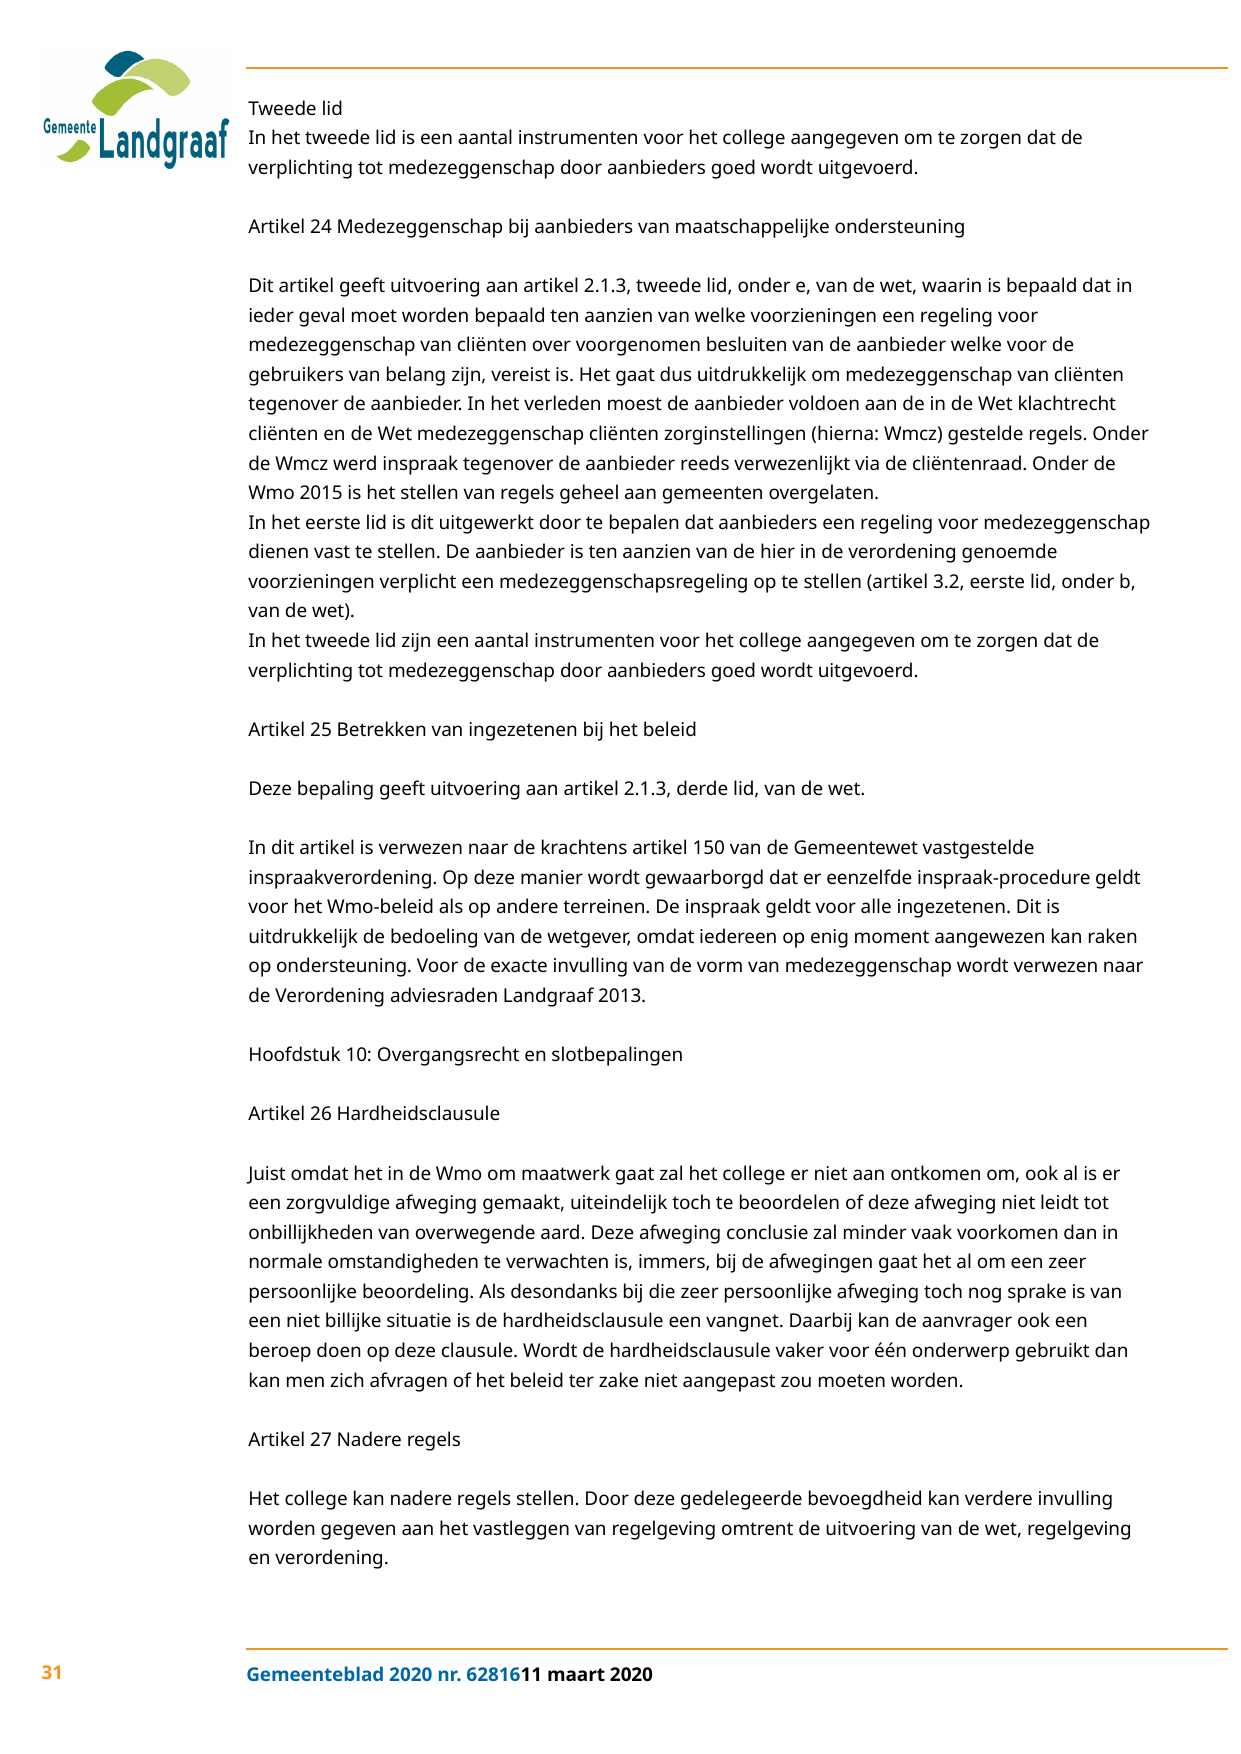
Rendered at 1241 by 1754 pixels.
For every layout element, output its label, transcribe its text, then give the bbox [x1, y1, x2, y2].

text Artikel 27 Nadere regels [248, 1426, 1152, 1452]
text In het tweede lid is een aantal instrumenten voor het college aangegeven om te zorgen dat de verplichting tot medezeggenschap door aanbieders goed wordt uitgevoerd. [248, 124, 1152, 180]
text Het college kan nadere regels stellen. Door deze gedelegeerde bevoegdheid kan verdere invulling worden gegeven aan het vastleggen van regelgeving omtrent de uitvoering van de wet, regelgeving en verordening. [248, 1485, 1152, 1570]
text Dit artikel geeft uitvoering aan artikel 2.1.3, tweede lid, onder e, van de wet, waarin is bepaald dat in ieder geval moet worden bepaald ten aanzien van welke voorzieningen een regeling voor medezeggenschap van cliënten over voorgenomen besluiten van de aanbieder welke voor de gebruikers van belang zijn, vereist is. Het gaat dus uitdrukkelijk om medezeggenschap van cliënten tegenover de aanbieder. In het verleden moest de aanbieder voldoen aan de in de Wet klachtrecht cliënten en de Wet medezeggenschap cliënten zorginstellingen (hierna: Wmcz) gestelde regels. Onder de Wmcz werd inspraak tegenover de aanbieder reeds verwezenlijkt via de cliëntenraad. Onder de Wmo 2015 is het stellen van regels geheel aan gemeenten overgelaten. [248, 272, 1152, 505]
text Deze bepaling geeft uitvoering aan artikel 2.1.3, derde lid, van de wet. [248, 775, 1152, 801]
text Juist omdat het in de Wmo om maatwerk gaat zal het college er niet aan ontkomen om, ook al is er een zorgvuldige afweging gemaakt, uiteindelijk toch te beoordelen of deze afweging niet leidt tot onbillijkheden van overwegende aard. Deze afweging conclusie zal minder vaak voorkomen dan in normale omstandigheden te verwachten is, immers, bij de afwegingen gaat het al om een zeer persoonlijke beoordeling. Als desondanks bij die zeer persoonlijke afweging toch nog sprake is van een niet billijke situatie is de hardheidsclausule een vangnet. Daarbij kan de aanvrager ook een beroep doen op deze clausule. Wordt de hardheidsclausule vaker voor één onderwerp gebruikt dan kan men zich afvragen of het beleid ter zake niet aangepast zou moeten worden. [248, 1160, 1152, 1393]
text Artikel 26 Hardheidsclausule [248, 1101, 1152, 1126]
text Artikel 24 Medezeggenschap bij aanbieders van maatschappelijke ondersteuning [248, 213, 1152, 239]
text Tweede lid [248, 95, 1152, 121]
text In het tweede lid zijn een aantal instrumenten voor het college aangegeven om te zorgen dat de verplichting tot medezeggenschap door aanbieders goed wordt uitgevoerd. [248, 627, 1152, 683]
text Artikel 25 Betrekken van ingezetenen bij het beleid [248, 716, 1152, 742]
text Hoofdstuk 10: Overgangsrecht en slotbepalingen [248, 1041, 1152, 1067]
text In het eerste lid is dit uitgewerkt door te bepalen dat aanbieders een regeling voor medezeggenschap dienen vast te stellen. De aanbieder is ten aanzien van de hier in de verordening genoemde voorzieningen verplicht een medezeggenschapsregeling op te stellen (artikel 3.2, eerste lid, onder b, van de wet). [248, 509, 1152, 623]
text In dit artikel is verwezen naar de krachtens artikel 150 van de Gemeentewet vastgestelde inspraakverordening. Op deze manier wordt gewaarborgd dat er eenzelfde inspraak-procedure geldt voor het Wmo-beleid als op andere terreinen. De inspraak geldt voor alle ingezetenen. Dit is uitdrukkelijk de bedoeling van de wetgever, omdat iedereen op enig moment aangewezen kan raken op ondersteuning. Voor de exacte invulling van de vorm van medezeggenschap wordt verwezen naar de Verordening adviesraden Landgraaf 2013. [248, 834, 1152, 1008]
picture [41, 47, 231, 172]
